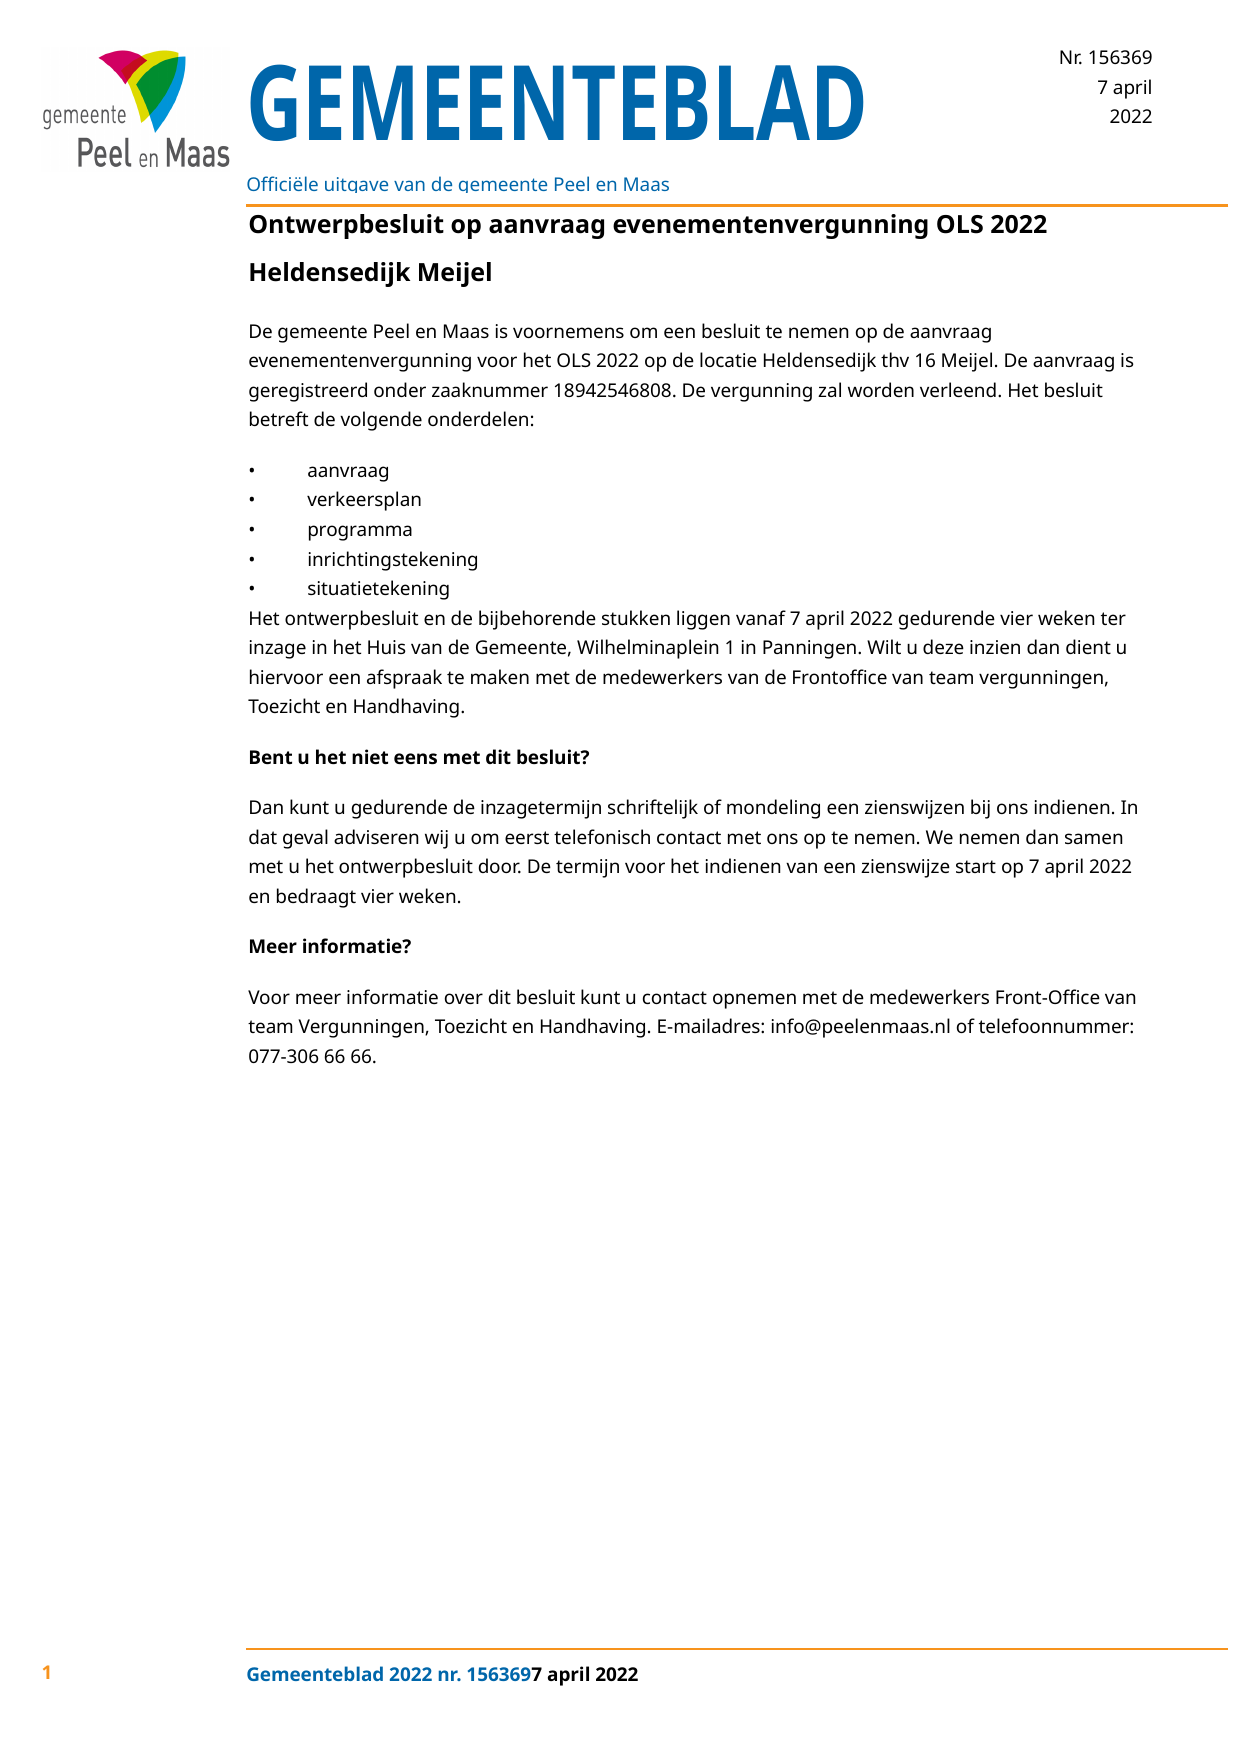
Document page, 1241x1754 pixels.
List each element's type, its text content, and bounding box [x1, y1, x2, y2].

list situatietekening [248, 575, 1152, 601]
list inrichtingstekening [248, 546, 1152, 572]
text De gemeente Peel en Maas is voornemens om een besluit te nemen op de aanvraag evenementenvergunning voor het OLS 2022 op de locatie Heldensedijk thv 16 Meijel. De aanvraag is geregistreerd onder zaaknummer 18942546808. De vergunning zal worden verleend. Het besluit betreft de volgende onderdelen: [248, 318, 1152, 432]
text Dan kunt u gedurende de inzagetermijn schriftelijk of mondeling een zienswijzen bij ons indienen. In dat geval adviseren wij u om eerst telefonisch contact met ons op te nemen. We nemen dan samen met u het ontwerpbesluit door. De termijn voor het indienen van een zienswijze start op 7 april 2022 en bedraagt vier weken. [248, 794, 1152, 909]
text Voor meer informatie over dit besluit kunt u contact opnemen met de medewerkers Front-Office van team Vergunningen, Toezicht en Handhaving. E-mailadres: info@peelenmaas.nl of telefoonnummer: 077-306 66 66. [248, 984, 1152, 1069]
text Het ontwerpbesluit en de bijbehorende stukken liggen vanaf 7 april 2022 gedurende vier weken ter inzage in het Huis van de Gemeente, Wilhelminaplein 1 in Panningen. Wilt u deze inzien dan dient u hiervoor een afspraak te maken met de medewerkers van de Frontoffice van team vergunningen, Toezicht en Handhaving. [248, 605, 1152, 719]
list verkeersplan [248, 487, 1152, 512]
list aanvraag [248, 457, 1152, 483]
text Bent u het niet eens met dit besluit? [248, 744, 1152, 770]
picture [41, 47, 231, 172]
text Ontwerpbesluit op aanvraag evenementenvergunning OLS 2022 Heldensedijk Meijel [248, 207, 1152, 288]
text Meer informatie? [248, 934, 1152, 959]
list programma [248, 516, 1152, 542]
